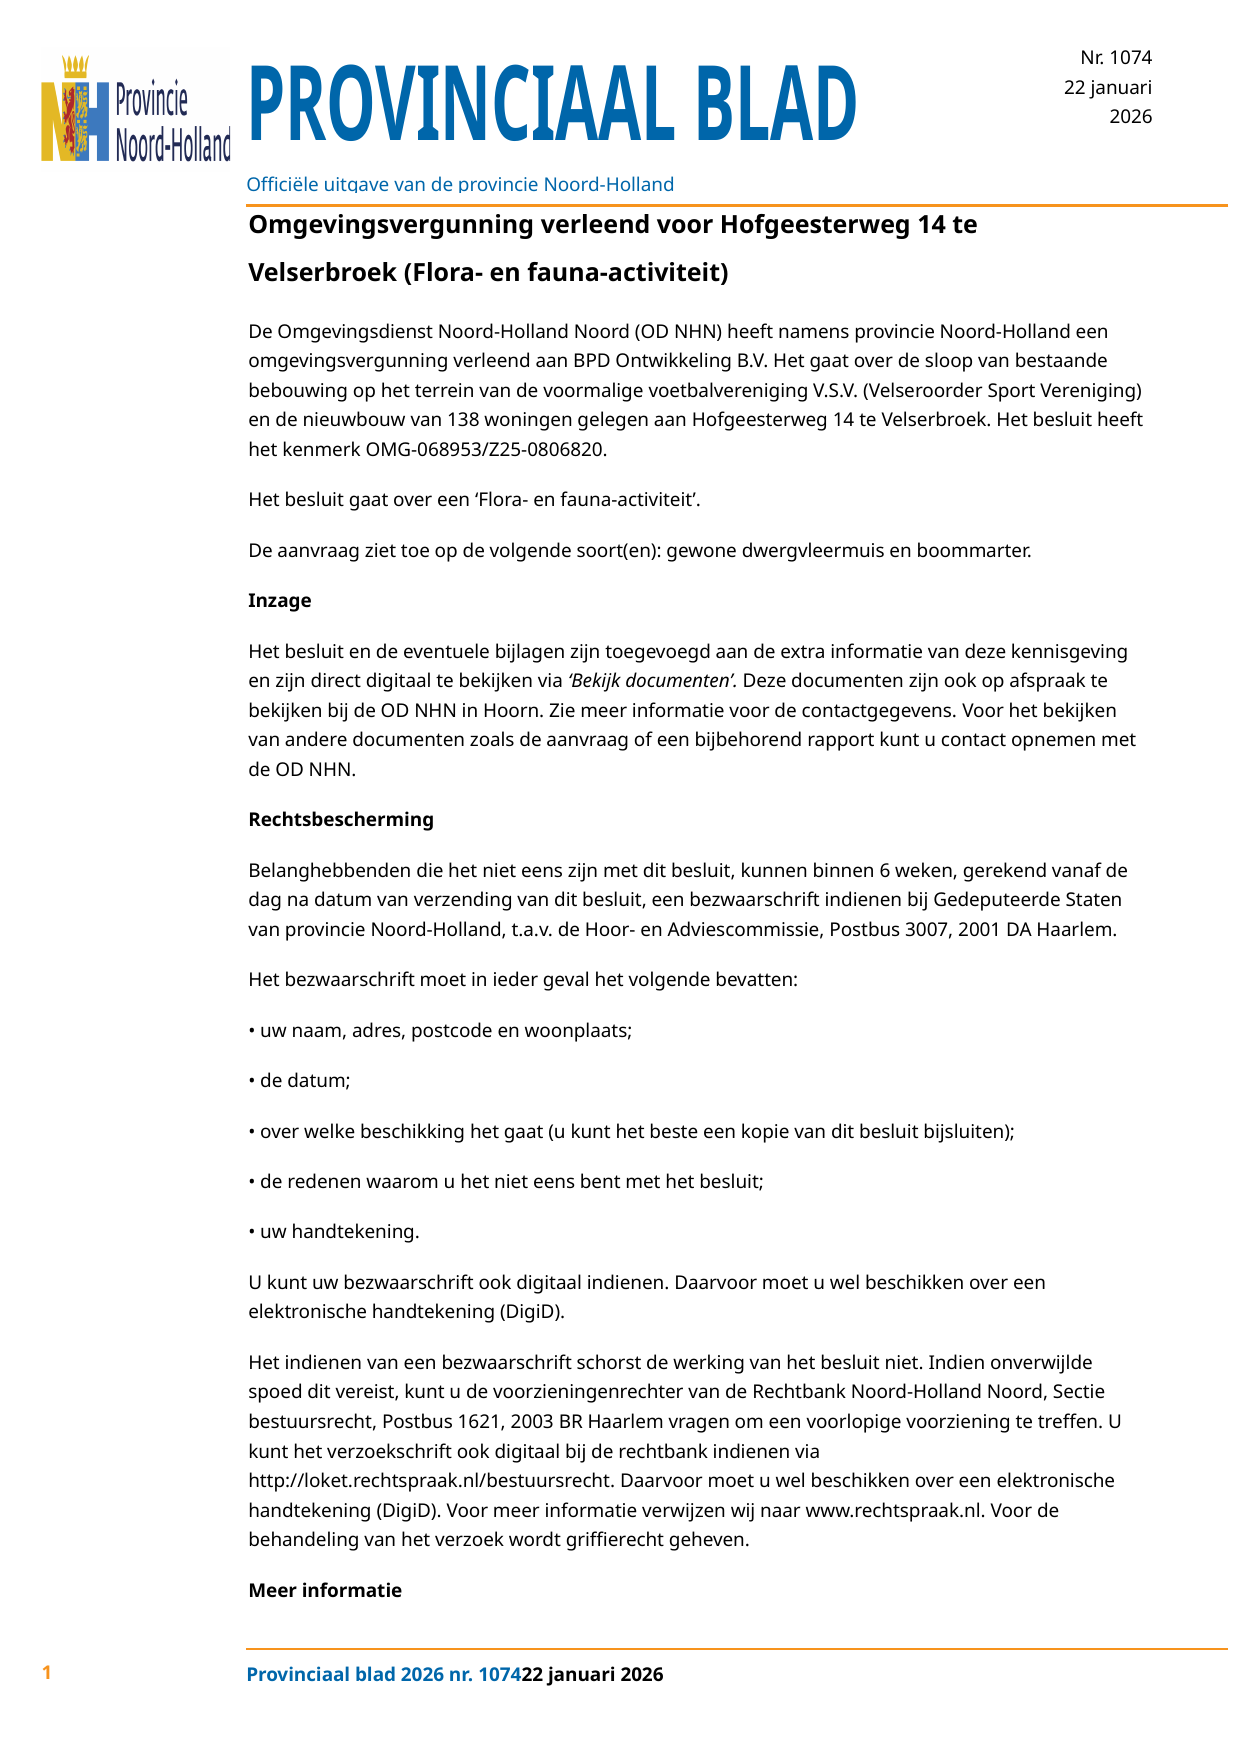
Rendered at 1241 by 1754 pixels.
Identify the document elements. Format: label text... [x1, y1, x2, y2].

text U kunt uw bezwaarschrift ook digitaal indienen. Daarvoor moet u wel beschikken over een elektronische handtekening (DigiD). [248, 1269, 1152, 1324]
picture [41, 47, 231, 172]
text Omgevingsvergunning verleend voor Hofgeesterweg 14 te Velserbroek (Flora- en fauna-activiteit) [248, 207, 1152, 288]
text Het besluit en de eventuele bijlagen zijn toegevoegd aan de extra informatie van deze kennisgeving en zijn direct digitaal te bekijken via ‘Bekijk documenten’. Deze documenten zijn ook op afspraak te bekijken bij de OD NHN in Hoorn. Zie meer informatie voor de contactgegevens. Voor het bekijken van andere documenten zoals de aanvraag of een bijbehorend rapport kunt u contact opnemen met de OD NHN. [248, 638, 1152, 782]
text • de datum; [248, 1067, 1152, 1093]
text Rechtsbescherming [248, 807, 1152, 832]
text Het indienen van een bezwaarschrift schorst de werking van het besluit niet. Indien onverwijlde spoed dit vereist, kunt u de voorzieningenrechter van de Rechtbank Noord-Holland Noord, Sectie bestuursrecht, Postbus 1621, 2003 BR Haarlem vragen om een voorlopige voorziening te treffen. U kunt het verzoekschrift ook digitaal bij de rechtbank indienen via http://loket.rechtspraak.nl/bestuursrecht. Daarvoor moet u wel beschikken over een elektronische handtekening (DigiD). Voor meer informatie verwijzen wij naar www.rechtspraak.nl. Voor de behandeling van het verzoek wordt griffierecht geheven. [248, 1349, 1152, 1552]
text Meer informatie [248, 1577, 1152, 1603]
text • uw naam, adres, postcode en woonplaats; [248, 1017, 1152, 1043]
text • de redenen waarom u het niet eens bent met het besluit; [248, 1168, 1152, 1194]
text • over welke beschikking het gaat (u kunt het beste een kopie van dit besluit bijsluiten); [248, 1118, 1152, 1144]
text Het bezwaarschrift moet in ieder geval het volgende bevatten: [248, 967, 1152, 992]
text • uw handtekening. [248, 1219, 1152, 1244]
text Inzage [248, 587, 1152, 613]
text Belanghebbenden die het niet eens zijn met dit besluit, kunnen binnen 6 weken, gerekend vanaf de dag na datum van verzending van dit besluit, een bezwaarschrift indienen bij Gedeputeerde Staten van provincie Noord-Holland, t.a.v. de Hoor- en Adviescommissie, Postbus 3007, 2001 DA Haarlem. [248, 857, 1152, 942]
text Het besluit gaat over een ‘Flora- en fauna-activiteit’. [248, 487, 1152, 512]
text De Omgevingsdienst Noord-Holland Noord (OD NHN) heeft namens provincie Noord-Holland een omgevingsvergunning verleend aan BPD Ontwikkeling B.V. Het gaat over de sloop van bestaande bebouwing op het terrein van de voormalige voetbalvereniging V.S.V. (Velseroorder Sport Vereniging) en de nieuwbouw van 138 woningen gelegen aan Hofgeesterweg 14 te Velserbroek. Het besluit heeft het kenmerk OMG-068953/Z25-0806820. [248, 318, 1152, 462]
text De aanvraag ziet toe op de volgende soort(en): gewone dwergvleermuis en boommarter. [248, 537, 1152, 563]
